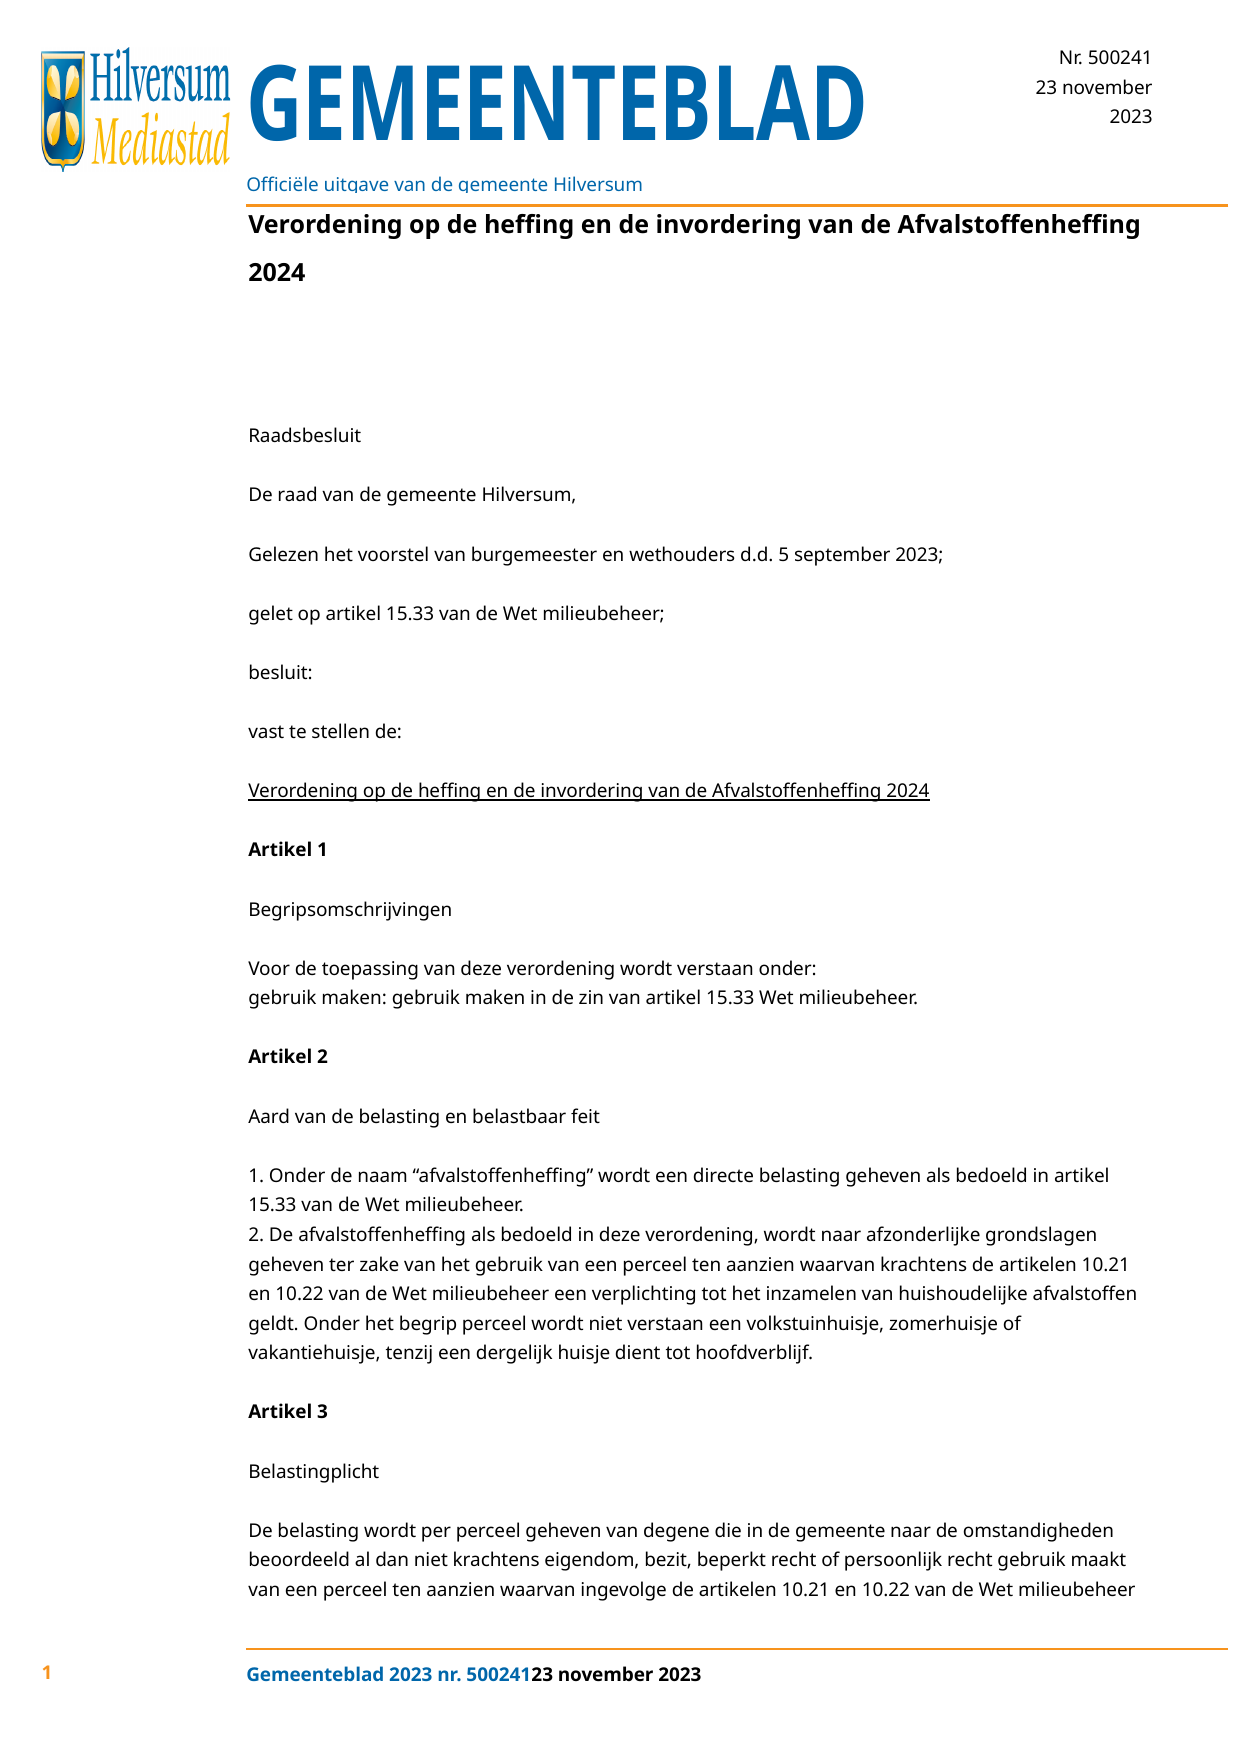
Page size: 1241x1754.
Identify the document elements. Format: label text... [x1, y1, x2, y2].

text Belastingplicht [248, 1458, 1152, 1484]
text Gelezen het voorstel van burgemeester en wethouders d.d. 5 september 2023; [248, 541, 1152, 567]
text De raad van de gemeente Hilversum, [248, 482, 1152, 507]
text Voor de toepassing van deze verordening wordt verstaan onder: [248, 955, 1152, 981]
text Raadsbesluit [248, 422, 1152, 448]
text 1. Onder de naam “afvalstoffenheffing” wordt een directe belasting geheven als bedoeld in artikel 15.33 van de Wet milieubeheer. [248, 1162, 1152, 1217]
text Begripsomschrijvingen [248, 896, 1152, 922]
text 2. De afvalstoffenheffing als bedoeld in deze verordening, wordt naar afzonderlijke grondslagen geheven ter zake van het gebruik van een perceel ten aanzien waarvan krachtens de artikelen 10.21 en 10.22 van de Wet milieubeheer een verplichting tot het inzamelen van huishoudelijke afvalstoffen geldt. Onder het begrip perceel wordt niet verstaan een volkstuinhuisje, zomerhuisje of vakantiehuisje, tenzij een dergelijk huisje dient tot hoofdverblijf. [248, 1221, 1152, 1365]
text Artikel 2 [248, 1044, 1152, 1069]
text Verordening op de heffing en de invordering van de Afvalstoffenheffing 2024 [248, 207, 1152, 288]
text Aard van de belasting en belastbaar feit [248, 1103, 1152, 1129]
text vast te stellen de: [248, 718, 1152, 744]
text De belasting wordt per perceel geheven van degene die in de gemeente naar de omstandigheden beoordeeld al dan niet krachtens eigendom, bezit, beperkt recht of persoonlijk recht gebruik maakt van een perceel ten aanzien waarvan ingevolge de artikelen 10.21 en 10.22 van de Wet milieubeheer [248, 1517, 1152, 1602]
picture [41, 47, 231, 172]
text Artikel 3 [248, 1399, 1152, 1424]
text Verordening op de heffing en de invordering van de Afvalstoffenheffing 2024 [248, 777, 1152, 803]
text gebruik maken: gebruik maken in de zin van artikel 15.33 Wet milieubeheer. [248, 984, 1152, 1010]
text gelet op artikel 15.33 van de Wet milieubeheer; [248, 600, 1152, 626]
text besluit: [248, 659, 1152, 685]
text Artikel 1 [248, 837, 1152, 862]
